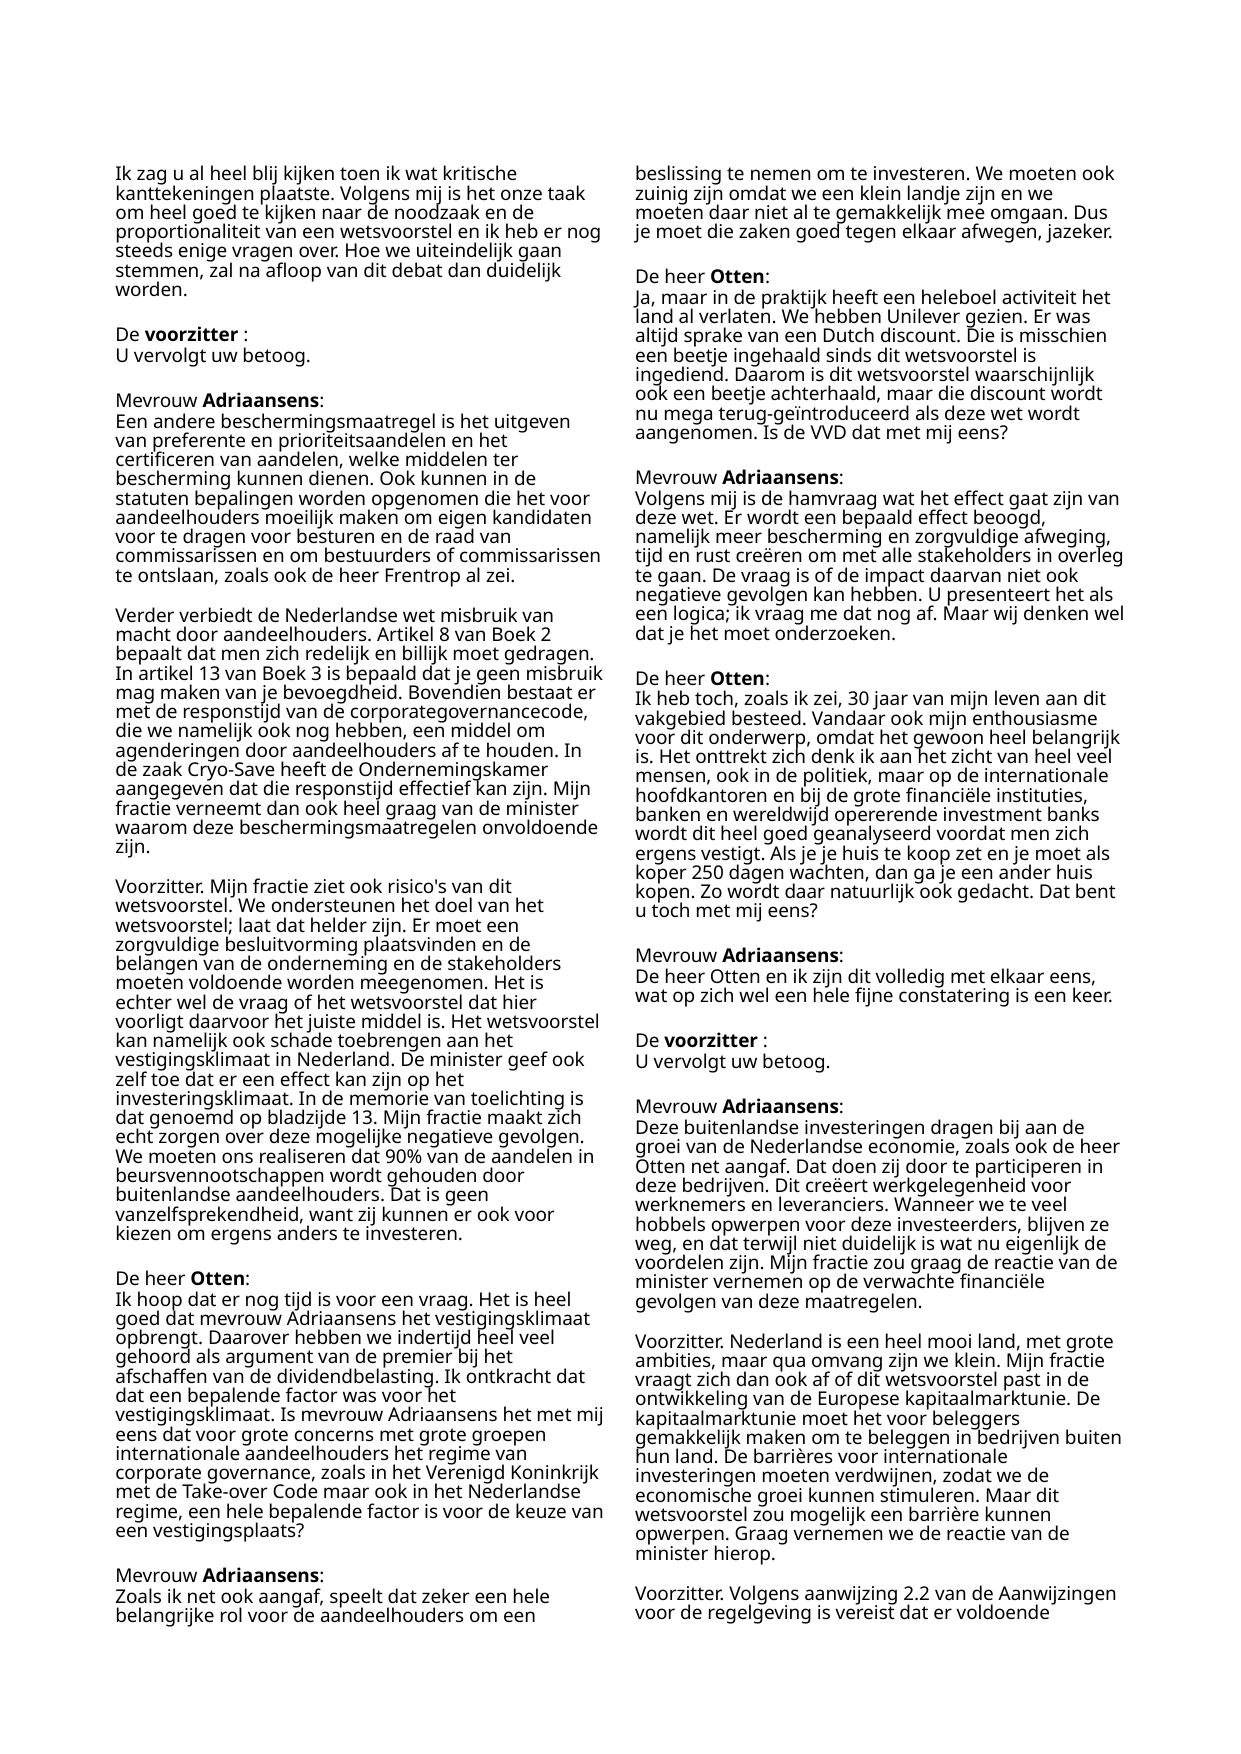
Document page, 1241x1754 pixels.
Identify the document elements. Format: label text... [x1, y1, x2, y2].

text De heer Otten: [115, 1265, 605, 1291]
text Mevrouw Adriaansens: [635, 1093, 1125, 1119]
text Mevrouw Adriaansens: [115, 1562, 605, 1588]
text Voorzitter. Nederland is een heel mooi land, met grote ambities, maar qua omvang zijn we klein. Mijn fractie vraagt zich dan ook af of dit wetsvoorstel past in de ontwikkeling van de Europese kapitaalmarktunie. De kapitaalmarktunie moet het voor beleggers gemakkelijk maken om te beleggen in bedrijven buiten hun land. De barrières voor internationale investeringen moeten verdwijnen, zodat we de economische groei kunnen stimuleren. Maar dit wetsvoorstel zou mogelijk een barrière kunnen opwerpen. Graag vernemen we de reactie van de minister hierop. [635, 1333, 1125, 1564]
text De heer Otten en ik zijn dit volledig met elkaar eens, wat op zich wel een hele fijne constatering is een keer. [635, 968, 1125, 1007]
text Voorzitter. Volgens aanwijzing 2.2 van de Aanwijzingen voor de regelgeving is vereist dat er voldoende [635, 1584, 1125, 1623]
text Mevrouw Adriaansens: [635, 464, 1125, 490]
text Mevrouw Adriaansens: [115, 387, 605, 413]
text De heer Otten: [635, 263, 1125, 289]
text Ik hoop dat er nog tijd is voor een vraag. Het is heel goed dat mevrouw Adriaansens het vestigingsklimaat opbrengt. Daarover hebben we indertijd heel veel gehoord als argument van de premier bij het afschaffen van de dividendbelasting. Ik ontkracht dat dat een bepalende factor was voor het vestigingsklimaat. Is mevrouw Adriaansens het met mij eens dat voor grote concerns met grote groepen internationale aandeelhouders het regime van corporate governance, zoals in het Verenigd Koninkrijk met de Take-over Code maar ook in het Nederlandse regime, een hele bepalende factor is voor de keuze van een vestigingsplaats? [115, 1291, 605, 1541]
text De voorzitter : [635, 1028, 1125, 1053]
text Deze buitenlandse investeringen dragen bij aan de groei van de Nederlandse economie, zoals ook de heer Otten net aangaf. Dat doen zij door te participeren in deze bedrijven. Dit creëert werkgelegenheid voor werknemers en leveranciers. Wanneer we te veel hobbels opwerpen voor deze investeerders, blijven ze weg, en dat terwijl niet duidelijk is wat nu eigenlijk de voordelen zijn. Mijn fractie zou graag de reactie van de minister vernemen op de verwachte financiële gevolgen van deze maatregelen. [635, 1119, 1125, 1312]
text Een andere beschermingsmaatregel is het uitgeven van preferente en prioriteitsaandelen en het certificeren van aandelen, welke middelen ter bescherming kunnen dienen. Ook kunnen in de statuten bepalingen worden opgenomen die het voor aandeelhouders moeilijk maken om eigen kandidaten voor te dragen voor besturen en de raad van commissarissen en om bestuurders of commissarissen te ontslaan, zoals ook de heer Frentrop al zei. [115, 413, 605, 586]
text Ja, maar in de praktijk heeft een heleboel activiteit het land al verlaten. We hebben Unilever gezien. Er was altijd sprake van een Dutch discount. Die is misschien een beetje ingehaald sinds dit wetsvoorstel is ingediend. Daarom is dit wetsvoorstel waarschijnlijk ook een beetje achterhaald, maar die discount wordt nu mega terug-geïntroduceerd als deze wet wordt aangenomen. Is de VVD dat met mij eens? [635, 289, 1125, 443]
text Mevrouw Adriaansens: [635, 942, 1125, 968]
text De heer Otten: [635, 665, 1125, 690]
text U vervolgt uw betoog. [115, 347, 605, 366]
text Verder verbiedt de Nederlandse wet misbruik van macht door aandeelhouders. Artikel 8 van Boek 2 bepaalt dat men zich redelijk en billijk moet gedragen. In artikel 13 van Boek 3 is bepaald dat je geen misbruik mag maken van je bevoegdheid. Bovendien bestaat er met de responstijd van de corporategovernancecode, die we namelijk ook nog hebben, een middel om agenderingen door aandeelhouders af te houden. In de zaak Cryo-Save heeft de Ondernemingskamer aangegeven dat die responstijd effectief kan zijn. Mijn fractie verneemt dan ook heel graag van de minister waarom deze beschermingsmaatregelen onvoldoende zijn. [115, 607, 605, 857]
text De voorzitter : [115, 321, 605, 347]
text beslissing te nemen om te investeren. We moeten ook zuinig zijn omdat we een klein landje zijn en we moeten daar niet al te gemakkelijk mee omgaan. Dus je moet die zaken goed tegen elkaar afwegen, jazeker. [635, 165, 1125, 242]
text Zoals ik net ook aangaf, speelt dat zeker een hele belangrijke rol voor de aandeelhouders om een [115, 1588, 605, 1626]
text Voorzitter. Mijn fractie ziet ook risico's van dit wetsvoorstel. We ondersteunen het doel van het wetsvoorstel; laat dat helder zijn. Er moet een zorgvuldige besluitvorming plaatsvinden en de belangen van de onderneming en de stakeholders moeten voldoende worden meegenomen. Het is echter wel de vraag of het wetsvoorstel dat hier voorligt daarvoor het juiste middel is. Het wetsvoorstel kan namelijk ook schade toebrengen aan het vestigingsklimaat in Nederland. De minister geef ook zelf toe dat er een effect kan zijn op het investeringsklimaat. In de memorie van toelichting is dat genoemd op bladzijde 13. Mijn fractie maakt zich echt zorgen over deze mogelijke negatieve gevolgen. We moeten ons realiseren dat 90% van de aandelen in beursvennootschappen wordt gehouden door buitenlandse aandeelhouders. Dat is geen vanzelfsprekendheid, want zij kunnen er ook voor kiezen om ergens anders te investeren. [115, 878, 605, 1244]
text Volgens mij is de hamvraag wat het effect gaat zijn van deze wet. Er wordt een bepaald effect beoogd, namelijk meer bescherming en zorgvuldige afweging, tijd en rust creëren om met alle stakeholders in overleg te gaan. De vraag is of de impact daarvan niet ook negatieve gevolgen kan hebben. U presenteert het als een logica; ik vraag me dat nog af. Maar wij denken wel dat je het moet onderzoeken. [635, 490, 1125, 644]
text Ik heb toch, zoals ik zei, 30 jaar van mijn leven aan dit vakgebied besteed. Vandaar ook mijn enthousiasme voor dit onderwerp, omdat het gewoon heel belangrijk is. Het onttrekt zich denk ik aan het zicht van heel veel mensen, ook in de politiek, maar op de internationale hoofdkantoren en bij de grote financiële instituties, banken en wereldwijd opererende investment banks wordt dit heel goed geanalyseerd voordat men zich ergens vestigt. Als je je huis te koop zet en je moet als koper 250 dagen wachten, dan ga je een ander huis kopen. Zo wordt daar natuurlijk ook gedacht. Dat bent u toch met mij eens? [635, 690, 1125, 922]
text U vervolgt uw betoog. [635, 1053, 1125, 1073]
text Ik zag u al heel blij kijken toen ik wat kritische kanttekeningen plaatste. Volgens mij is het onze taak om heel goed te kijken naar de noodzaak en de proportionaliteit van een wetsvoorstel en ik heb er nog steeds enige vragen over. Hoe we uiteindelijk gaan stemmen, zal na afloop van dit debat dan duidelijk worden. [115, 165, 605, 300]
